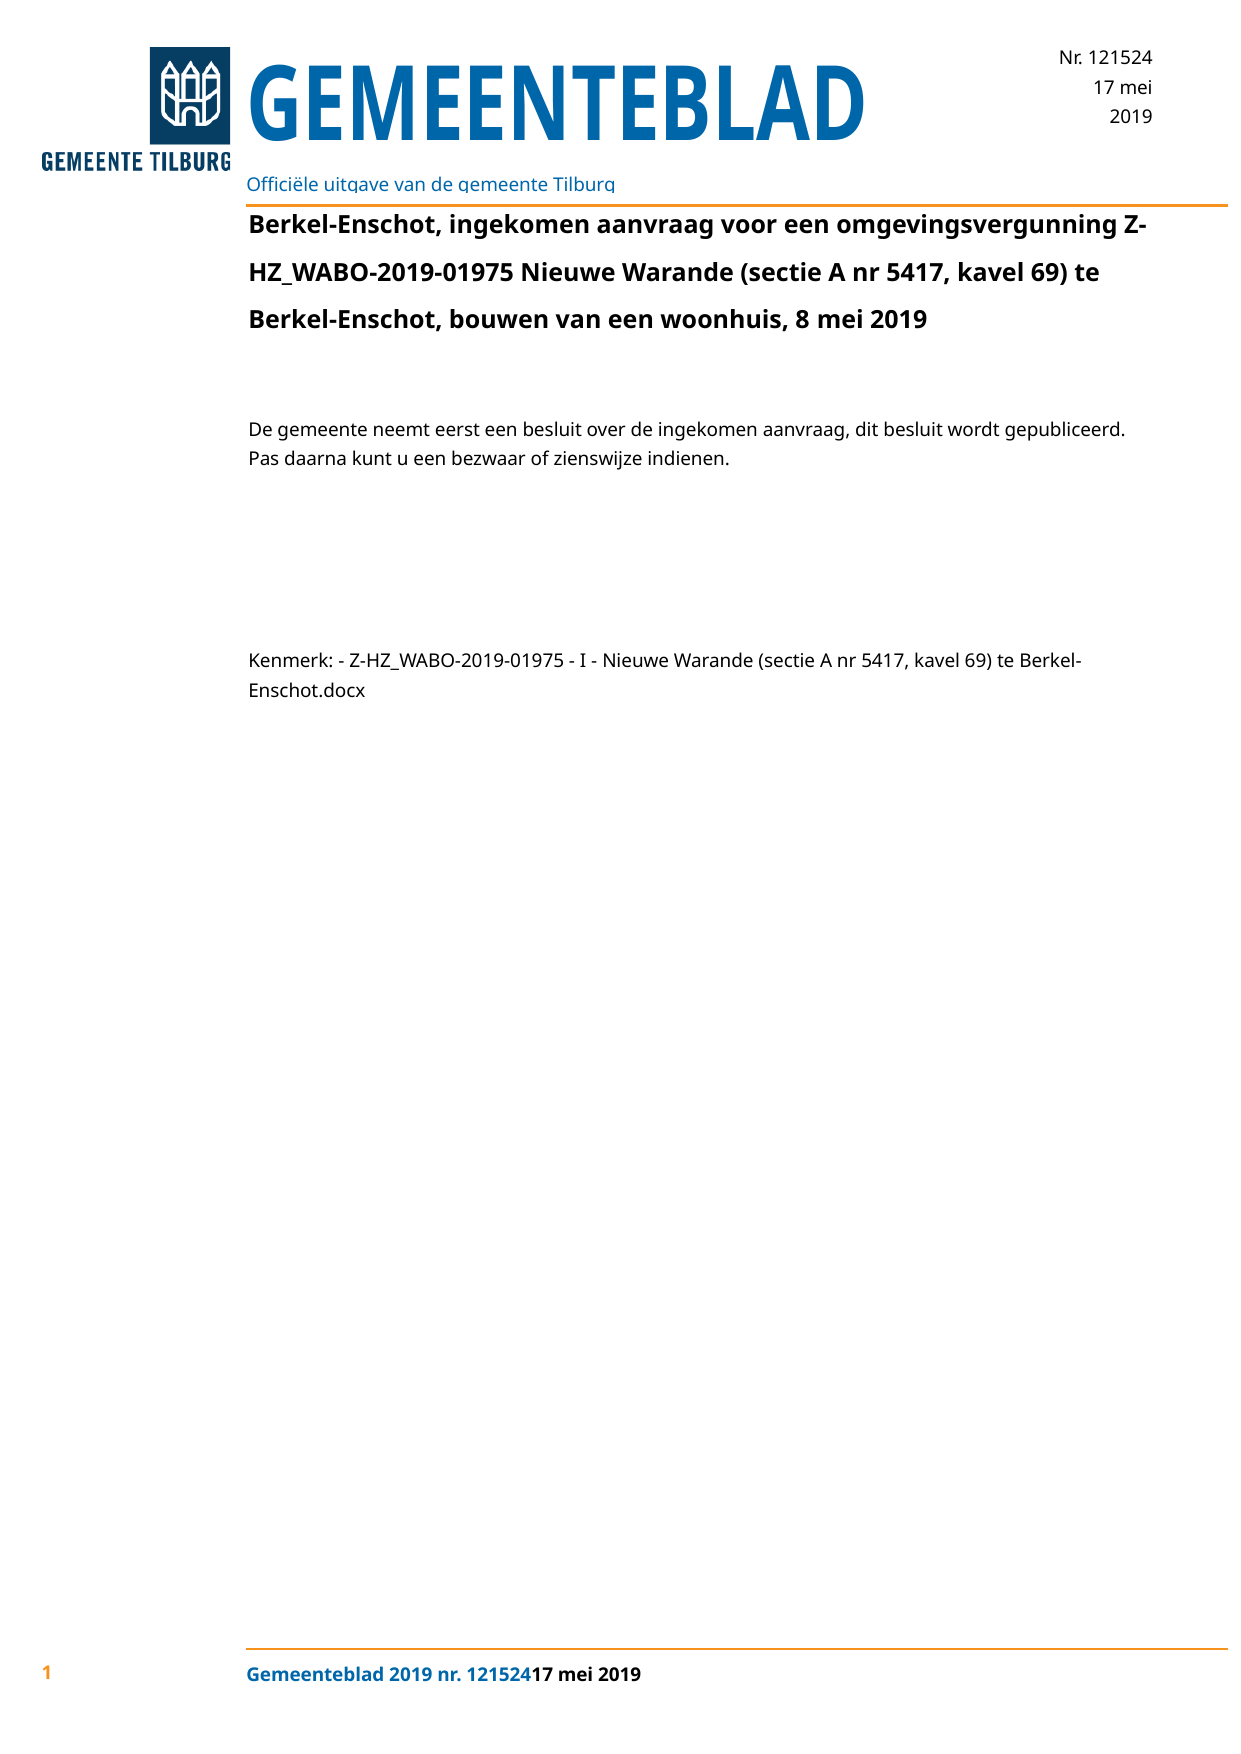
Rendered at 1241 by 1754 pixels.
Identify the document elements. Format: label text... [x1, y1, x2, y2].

text Berkel-Enschot, ingekomen aanvraag voor een omgevingsvergunning Z-HZ_WABO-2019-01975 Nieuwe Warande (sectie A nr 5417, kavel 69) te Berkel-Enschot, bouwen van een woonhuis, 8 mei 2019 [248, 207, 1152, 336]
picture [41, 47, 231, 172]
text Kenmerk: - Z-HZ_WABO-2019-01975 - I - Nieuwe Warande (sectie A nr 5417, kavel 69) te Berkel-Enschot.docx [248, 647, 1152, 702]
text De gemeente neemt eerst een besluit over de ingekomen aanvraag, dit besluit wordt gepubliceerd. Pas daarna kunt u een bezwaar of zienswijze indienen. [248, 416, 1152, 471]
